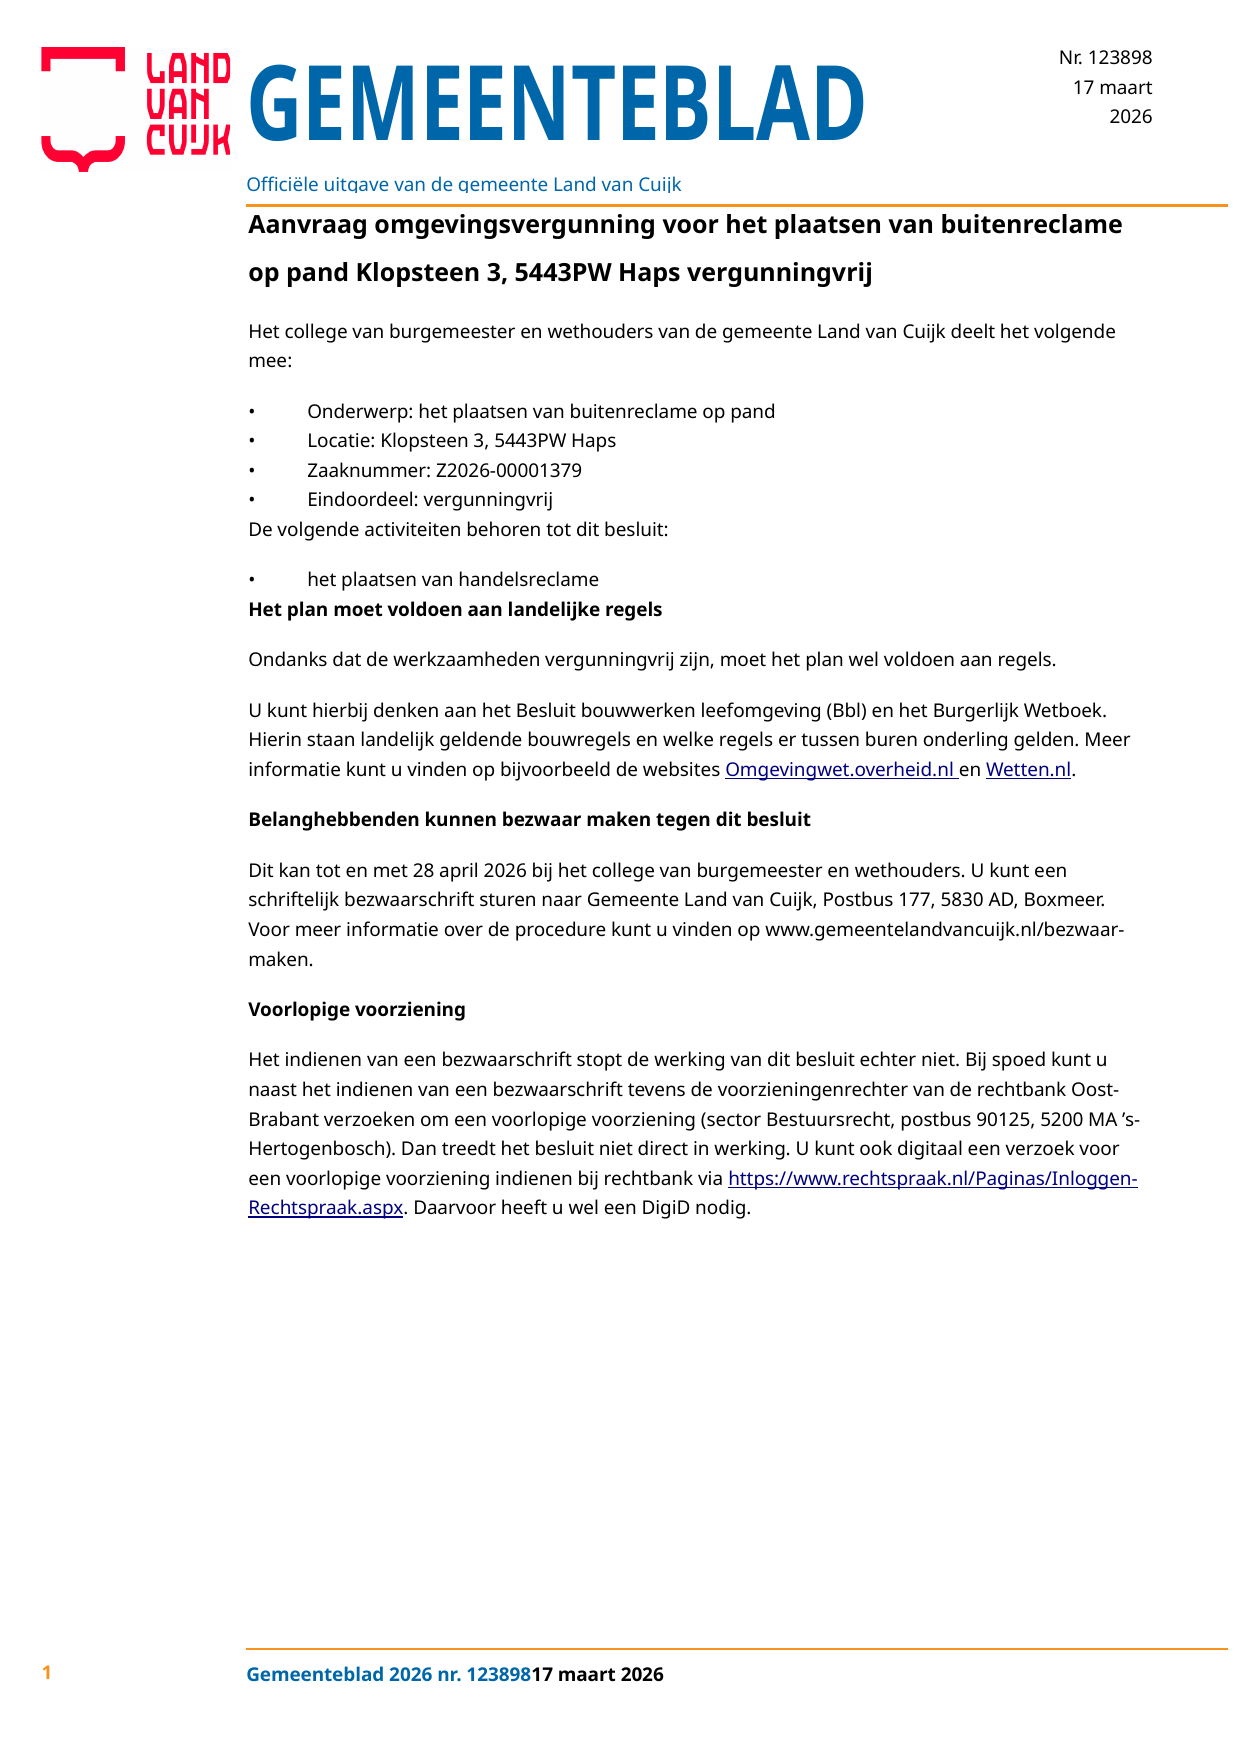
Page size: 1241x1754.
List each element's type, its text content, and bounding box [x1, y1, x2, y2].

list Zaaknummer: Z2026-00001379 [248, 457, 1152, 483]
text U kunt hierbij denken aan het Besluit bouwwerken leefomgeving (Bbl) en het Burgerlijk Wetboek. Hierin staan landelijk geldende bouwregels en welke regels er tussen buren onderling gelden. Meer informatie kunt u vinden op bijvoorbeeld de websites Omgevingwet.overheid.nl en Wetten.nl. [248, 697, 1152, 782]
text Dit kan tot en met 28 april 2026 bij het college van burgemeester en wethouders. U kunt een schriftelijk bezwaarschrift sturen naar Gemeente Land van Cuijk, Postbus 177, 5830 AD, Boxmeer. Voor meer informatie over de procedure kunt u vinden op www.gemeentelandvancuijk.nl/bezwaar-maken. [248, 857, 1152, 972]
text Het indienen van een bezwaarschrift stopt de werking van dit besluit echter niet. Bij spoed kunt u naast het indienen van een bezwaarschrift tevens de voorzieningenrechter van de rechtbank Oost-Brabant verzoeken om een voorlopige voorziening (sector Bestuursrecht, postbus 90125, 5200 MA ’s-Hertogenbosch). Dan treedt het besluit niet direct in werking. U kunt ook digitaal een verzoek voor een voorlopige voorziening indienen bij rechtbank via https://www.rechtspraak.nl/Paginas/Inloggen-Rechtspraak.aspx. Daarvoor heeft u wel een DigiD nodig. [248, 1047, 1152, 1220]
list Locatie: Klopsteen 3, 5443PW Haps [248, 427, 1152, 453]
list Eindoordeel: vergunningvrij [248, 487, 1152, 512]
text De volgende activiteiten behoren tot dit besluit: [248, 516, 1152, 542]
list Onderwerp: het plaatsen van buitenreclame op pand [248, 398, 1152, 424]
text Het plan moet voldoen aan landelijke regels [248, 596, 1152, 622]
text Aanvraag omgevingsvergunning voor het plaatsen van buitenreclame op pand Klopsteen 3, 5443PW Haps vergunningvrij [248, 207, 1152, 288]
picture [41, 47, 231, 172]
text Voorlopige voorziening [248, 996, 1152, 1022]
list het plaatsen van handelsreclame [248, 567, 1152, 592]
text Belanghebbenden kunnen bezwaar maken tegen dit besluit [248, 807, 1152, 832]
text Ondanks dat de werkzaamheden vergunningvrij zijn, moet het plan wel voldoen aan regels. [248, 647, 1152, 672]
text Het college van burgemeester en wethouders van de gemeente Land van Cuijk deelt het volgende mee: [248, 318, 1152, 373]
